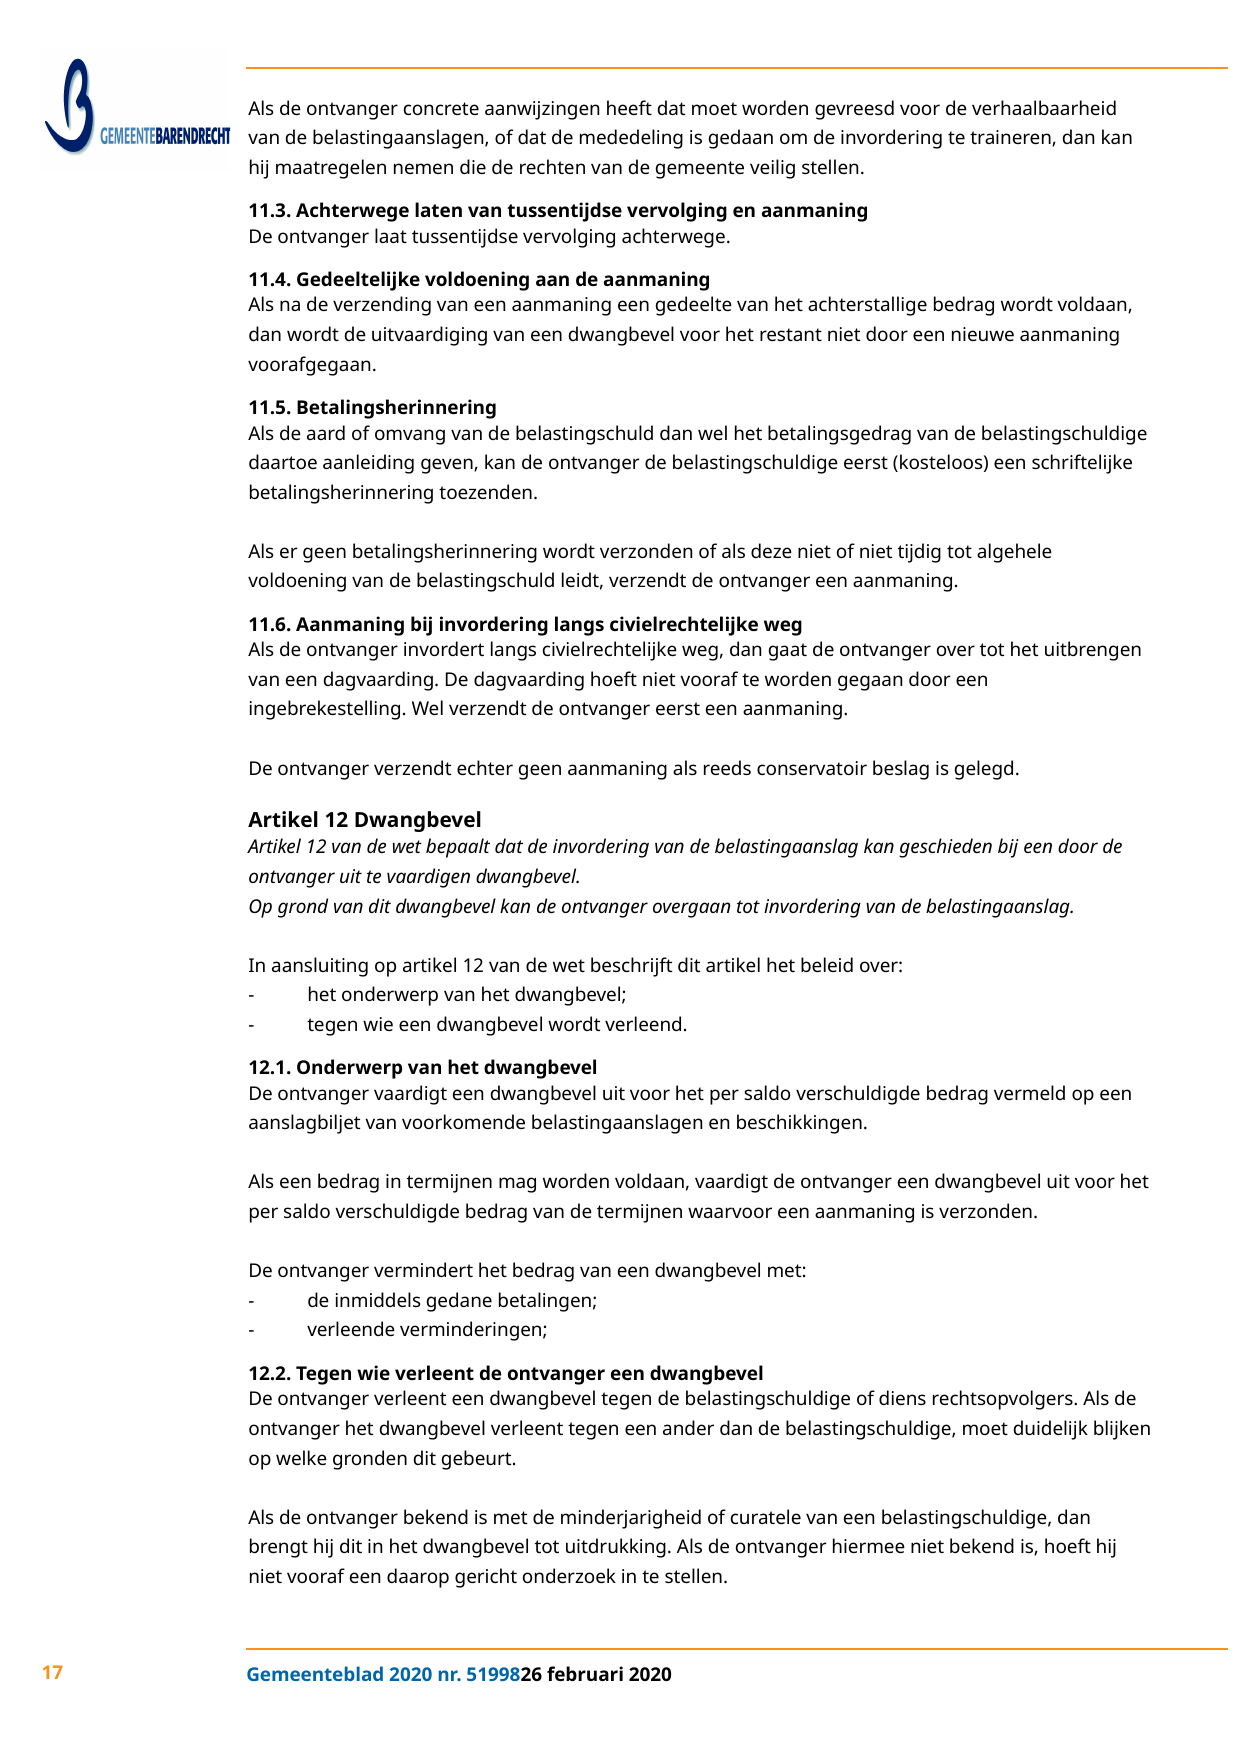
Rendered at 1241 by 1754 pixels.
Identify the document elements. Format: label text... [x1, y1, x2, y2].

text Als de aard of omvang van de belastingschuld dan wel het betalingsgedrag van de belastingschuldige daartoe aanleiding geven, kan de ontvanger de belastingschuldige eerst (kosteloos) een schriftelijke betalingsherinnering toezenden. [248, 420, 1152, 504]
text 11.6. Aanmaning bij invordering langs civielrechtelijke weg [248, 611, 1152, 636]
text Als na de verzending van een aanmaning een gedeelte van het achterstallige bedrag wordt voldaan, dan wordt de uitvaardiging van een dwangbevel voor het restant niet door een nieuwe aanmaning voorafgegaan. [248, 292, 1152, 377]
text De ontvanger verleent een dwangbevel tegen de belastingschuldige of diens rechtsopvolgers. Als de ontvanger het dwangbevel verleent tegen een ander dan de belastingschuldige, moet duidelijk blijken op welke gronden dit gebeurt. [248, 1386, 1152, 1470]
list de inmiddels gedane betalingen; [248, 1287, 1152, 1313]
text 11.5. Betalingsherinnering [248, 394, 1152, 420]
text 12.1. Onderwerp van het dwangbevel [248, 1054, 1152, 1080]
text Als een bedrag in termijnen mag worden voldaan, vaardigt de ontvanger een dwangbevel uit voor het per saldo verschuldigde bedrag van de termijnen waarvoor een aanmaning is verzonden. [248, 1169, 1152, 1224]
text Als de ontvanger concrete aanwijzingen heeft dat moet worden gevreesd voor de verhaalbaarheid van de belastingaanslagen, of dat de mededeling is gedaan om de invordering te traineren, dan kan hij maatregelen nemen die de rechten van de gemeente veilig stellen. [248, 95, 1152, 180]
text In aansluiting op artikel 12 van de wet beschrijft dit artikel het beleid over: [248, 952, 1152, 978]
text Als de ontvanger invordert langs civielrechtelijke weg, dan gaat de ontvanger over tot het uitbrengen van een dagvaarding. De dagvaarding hoeft niet vooraf te worden gegaan door een ingebrekestelling. Wel verzendt de ontvanger eerst een aanmaning. [248, 636, 1152, 721]
text Op grond van dit dwangbevel kan de ontvanger overgaan tot invordering van de belastingaanslag. [248, 893, 1152, 918]
text 11.4. Gedeeltelijke voldoening aan de aanmaning [248, 266, 1152, 292]
text 12.2. Tegen wie verleent de ontvanger een dwangbevel [248, 1360, 1152, 1386]
text Artikel 12 Dwangbevel [248, 805, 1152, 834]
text Als er geen betalingsherinnering wordt verzonden of als deze niet of niet tijdig tot algehele voldoening van de belastingschuld leidt, verzendt de ontvanger een aanmaning. [248, 538, 1152, 593]
list verleende verminderingen; [248, 1317, 1152, 1342]
text Als de ontvanger bekend is met de minderjarigheid of curatele van een belastingschuldige, dan brengt hij dit in het dwangbevel tot uitdrukking. Als de ontvanger hiermee niet bekend is, hoeft hij niet vooraf een daarop gericht onderzoek in te stellen. [248, 1504, 1152, 1589]
list het onderwerp van het dwangbevel; [248, 982, 1152, 1007]
text Artikel 12 van de wet bepaalt dat de invordering van de belastingaanslag kan geschieden bij een door de ontvanger uit te vaardigen dwangbevel. [248, 834, 1152, 889]
text De ontvanger vermindert het bedrag van een dwangbevel met: [248, 1257, 1152, 1283]
picture [41, 47, 231, 172]
list tegen wie een dwangbevel wordt verleend. [248, 1011, 1152, 1037]
text De ontvanger verzendt echter geen aanmaning als reeds conservatoir beslag is gelegd. [248, 755, 1152, 781]
text De ontvanger laat tussentijdse vervolging achterwege. [248, 223, 1152, 248]
text 11.3. Achterwege laten van tussentijdse vervolging en aanmaning [248, 197, 1152, 223]
text De ontvanger vaardigt een dwangbevel uit voor het per saldo verschuldigde bedrag vermeld op een aanslagbiljet van voorkomende belastingaanslagen en beschikkingen. [248, 1080, 1152, 1135]
